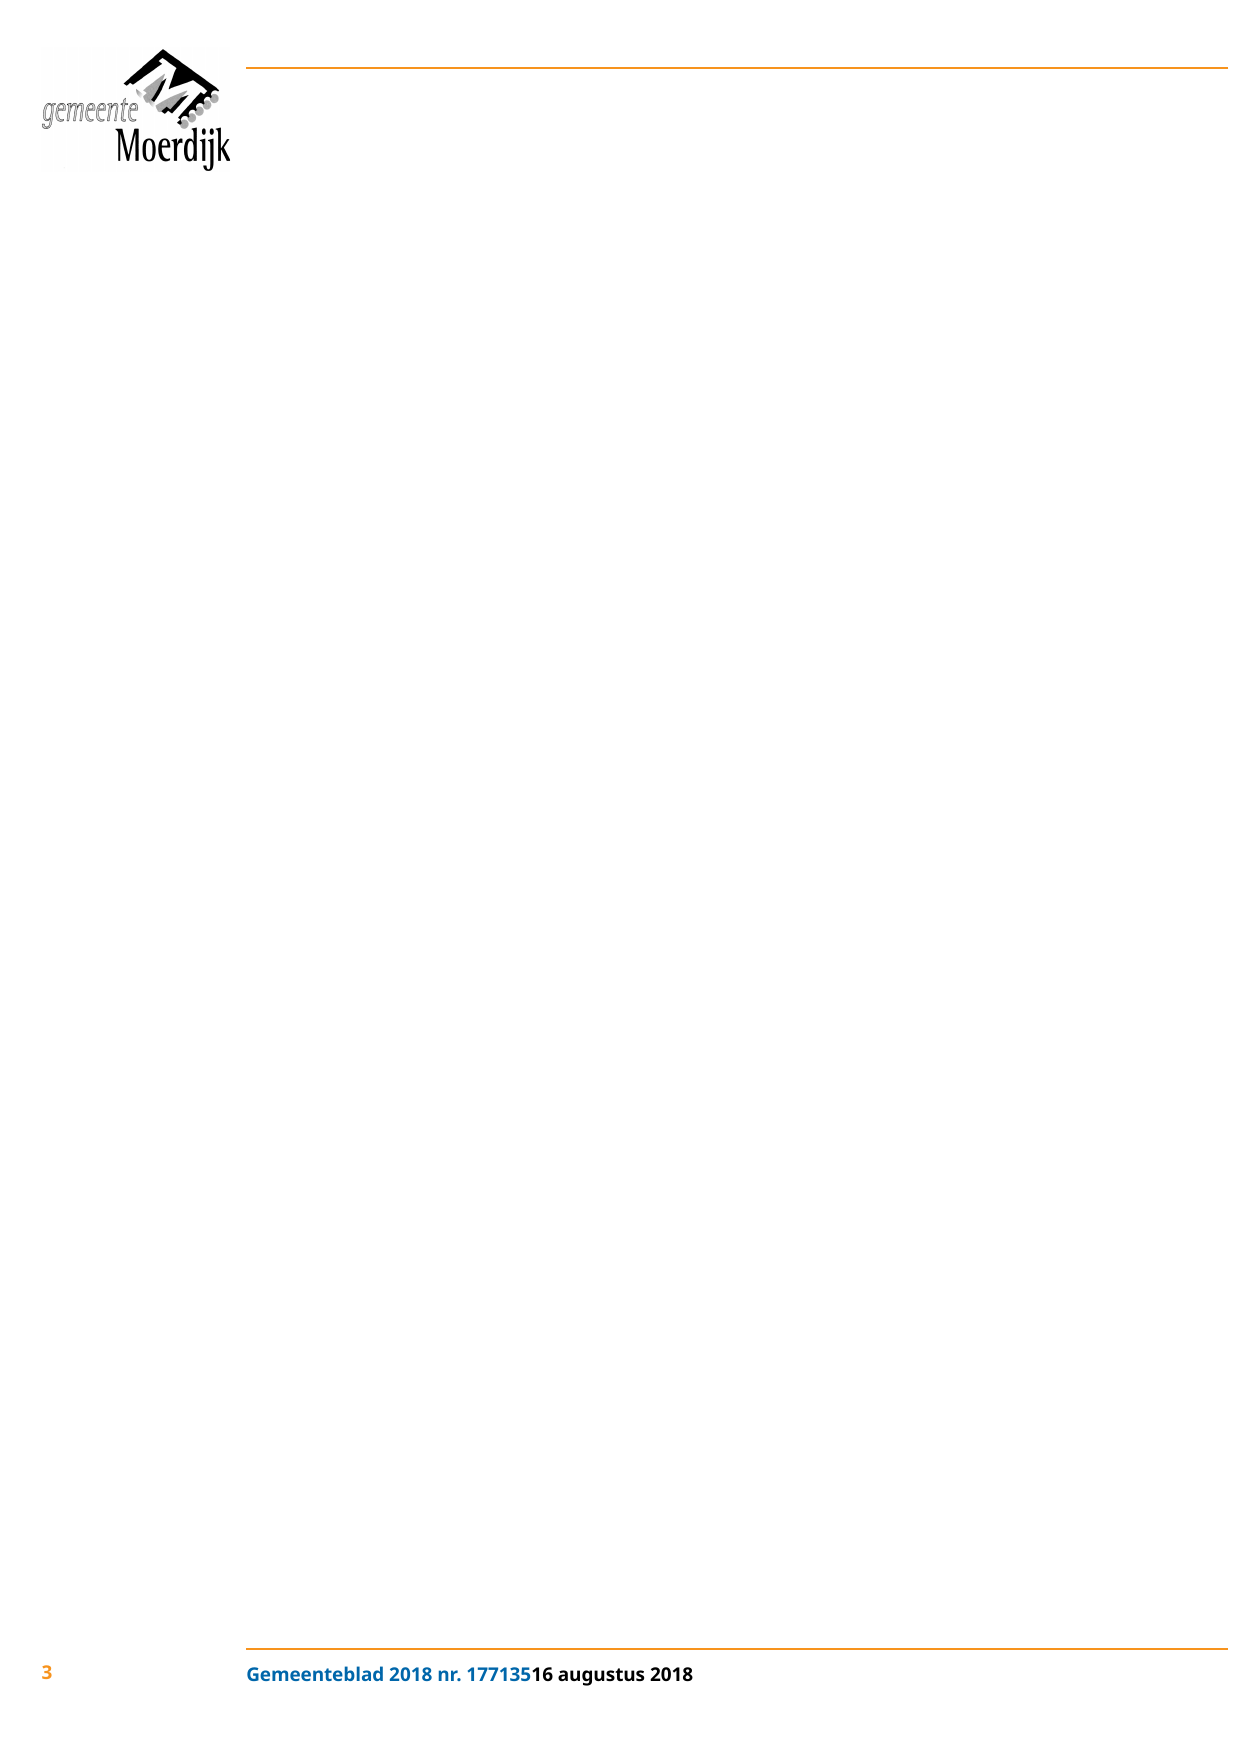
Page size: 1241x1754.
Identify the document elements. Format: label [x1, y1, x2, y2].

picture [41, 47, 231, 172]
